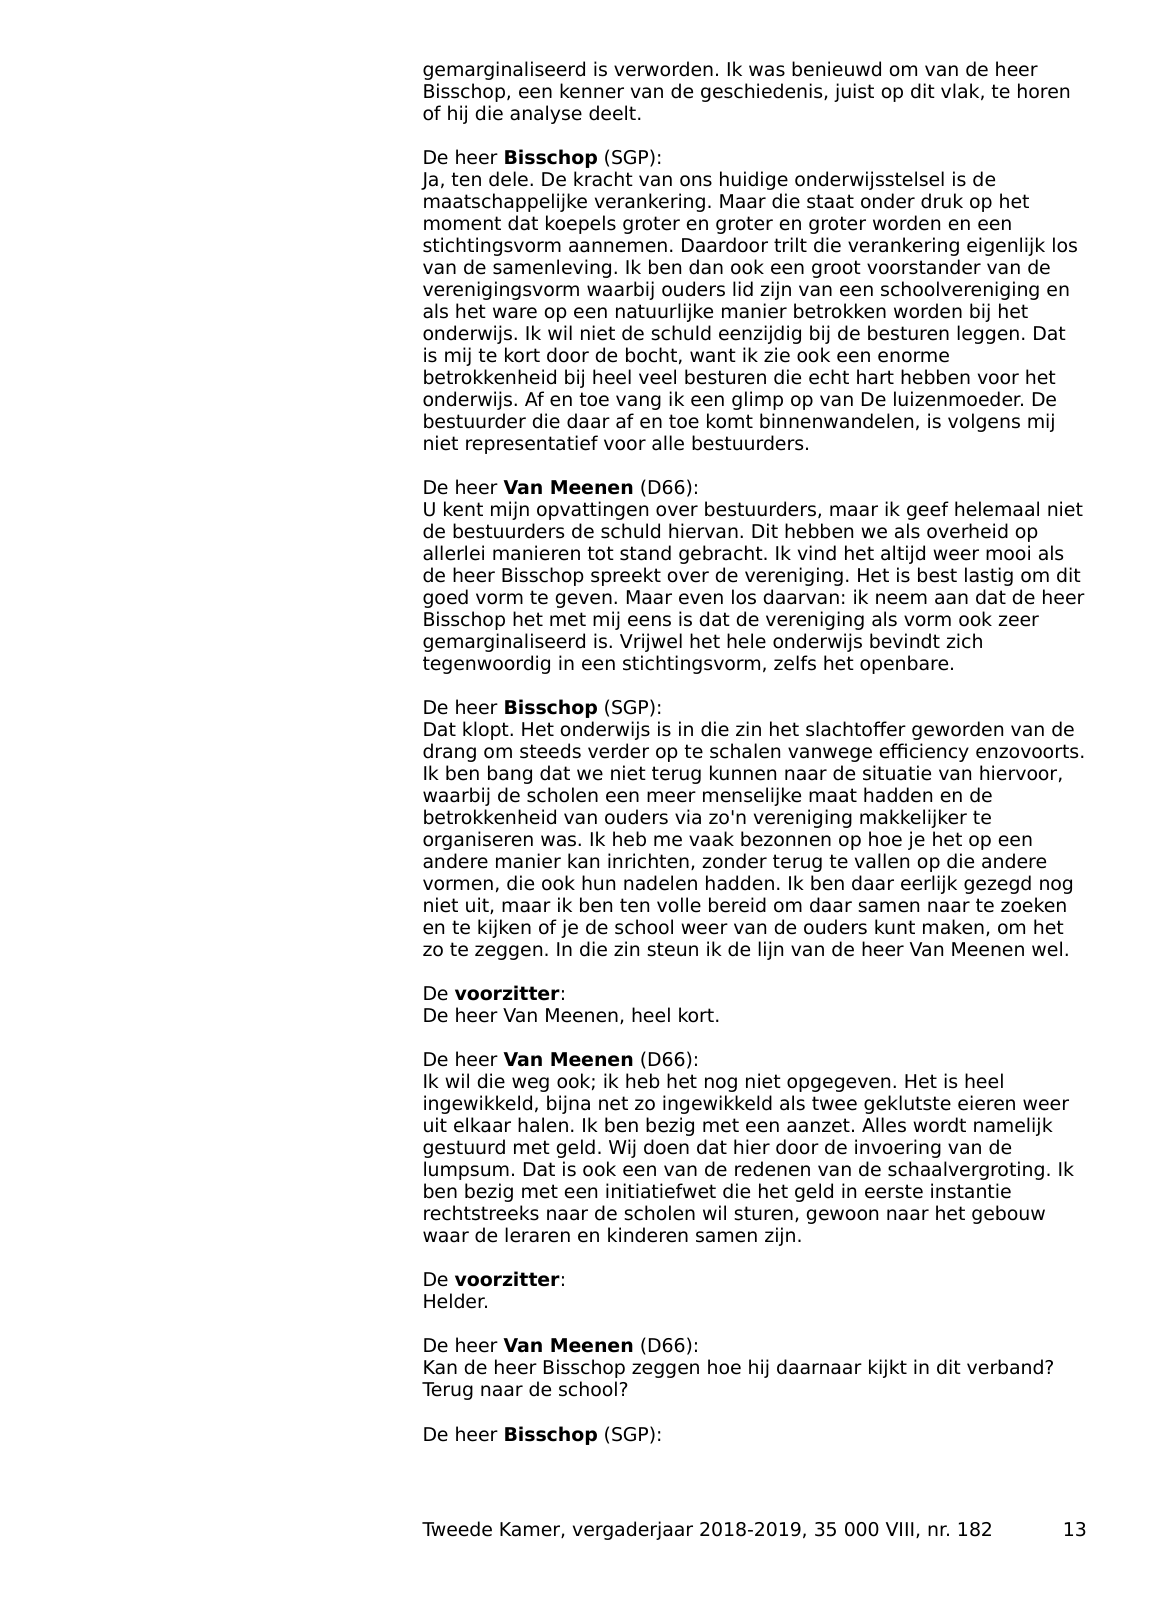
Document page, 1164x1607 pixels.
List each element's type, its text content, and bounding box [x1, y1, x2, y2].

text Dat klopt. Het onderwijs is in die zin het slachtoffer geworden van de drang om steeds verder op te schalen vanwege efficiency enzovoorts. Ik ben bang dat we niet terug kunnen naar de situatie van hiervoor, waarbij de scholen een meer menselijke maat hadden en de betrokkenheid van ouders via zo'n vereniging makkelijker te organiseren was. Ik heb me vaak bezonnen op hoe je het op een andere manier kan inrichten, zonder terug te vallen op die andere vormen, die ook hun nadelen hadden. Ik ben daar eerlijk gezegd nog niet uit, maar ik ben ten volle bereid om daar samen naar te zoeken en te kijken of je de school weer van de ouders kunt maken, om het zo te zeggen. In die zin steun ik de lijn van de heer Van Meenen wel. [422, 719, 1087, 961]
text De heer Van Meenen (D66): [422, 477, 1087, 499]
text De heer Van Meenen, heel kort. [422, 1005, 1087, 1027]
text Ik wil die weg ook; ik heb het nog niet opgegeven. Het is heel ingewikkeld, bijna net zo ingewikkeld als twee geklutste eieren weer uit elkaar halen. Ik ben bezig met een aanzet. Alles wordt namelijk gestuurd met geld. Wij doen dat hier door de invoering van de lumpsum. Dat is ook een van de redenen van de schaalvergroting. Ik ben bezig met een initiatiefwet die het geld in eerste instantie rechtstreeks naar de scholen wil sturen, gewoon naar het gebouw waar de leraren en kinderen samen zijn. [422, 1071, 1087, 1247]
text De heer Van Meenen (D66): [422, 1335, 1087, 1357]
text De heer Van Meenen (D66): [422, 1049, 1087, 1071]
text Helder. [422, 1291, 1087, 1313]
text De voorzitter: [422, 1269, 1087, 1291]
text De voorzitter: [422, 983, 1087, 1005]
text U kent mijn opvattingen over bestuurders, maar ik geef helemaal niet de bestuurders de schuld hiervan. Dit hebben we als overheid op allerlei manieren tot stand gebracht. Ik vind het altijd weer mooi als de heer Bisschop spreekt over de vereniging. Het is best lastig om dit goed vorm te geven. Maar even los daarvan: ik neem aan dat de heer Bisschop het met mij eens is dat de vereniging als vorm ook zeer gemarginaliseerd is. Vrijwel het hele onderwijs bevindt zich tegenwoordig in een stichtingsvorm, zelfs het openbare. [422, 499, 1087, 675]
text De heer Bisschop (SGP): [422, 1423, 1087, 1445]
text gemarginaliseerd is verworden. Ik was benieuwd om van de heer Bisschop, een kenner van de geschiedenis, juist op dit vlak, te horen of hij die analyse deelt. [422, 59, 1087, 125]
text Ja, ten dele. De kracht van ons huidige onderwijsstelsel is de maatschappelijke verankering. Maar die staat onder druk op het moment dat koepels groter en groter en groter worden en een stichtingsvorm aannemen. Daardoor trilt die verankering eigenlijk los van de samenleving. Ik ben dan ook een groot voorstander van de verenigingsvorm waarbij ouders lid zijn van een schoolvereniging en als het ware op een natuurlijke manier betrokken worden bij het onderwijs. Ik wil niet de schuld eenzijdig bij de besturen leggen. Dat is mij te kort door de bocht, want ik zie ook een enorme betrokkenheid bij heel veel besturen die echt hart hebben voor het onderwijs. Af en toe vang ik een glimp op van De luizenmoeder. De bestuurder die daar af en toe komt binnenwandelen, is volgens mij niet representatief voor alle bestuurders. [422, 169, 1087, 455]
text Kan de heer Bisschop zeggen hoe hij daarnaar kijkt in dit verband? Terug naar de school? [422, 1357, 1087, 1401]
text De heer Bisschop (SGP): [422, 147, 1087, 169]
text De heer Bisschop (SGP): [422, 697, 1087, 719]
